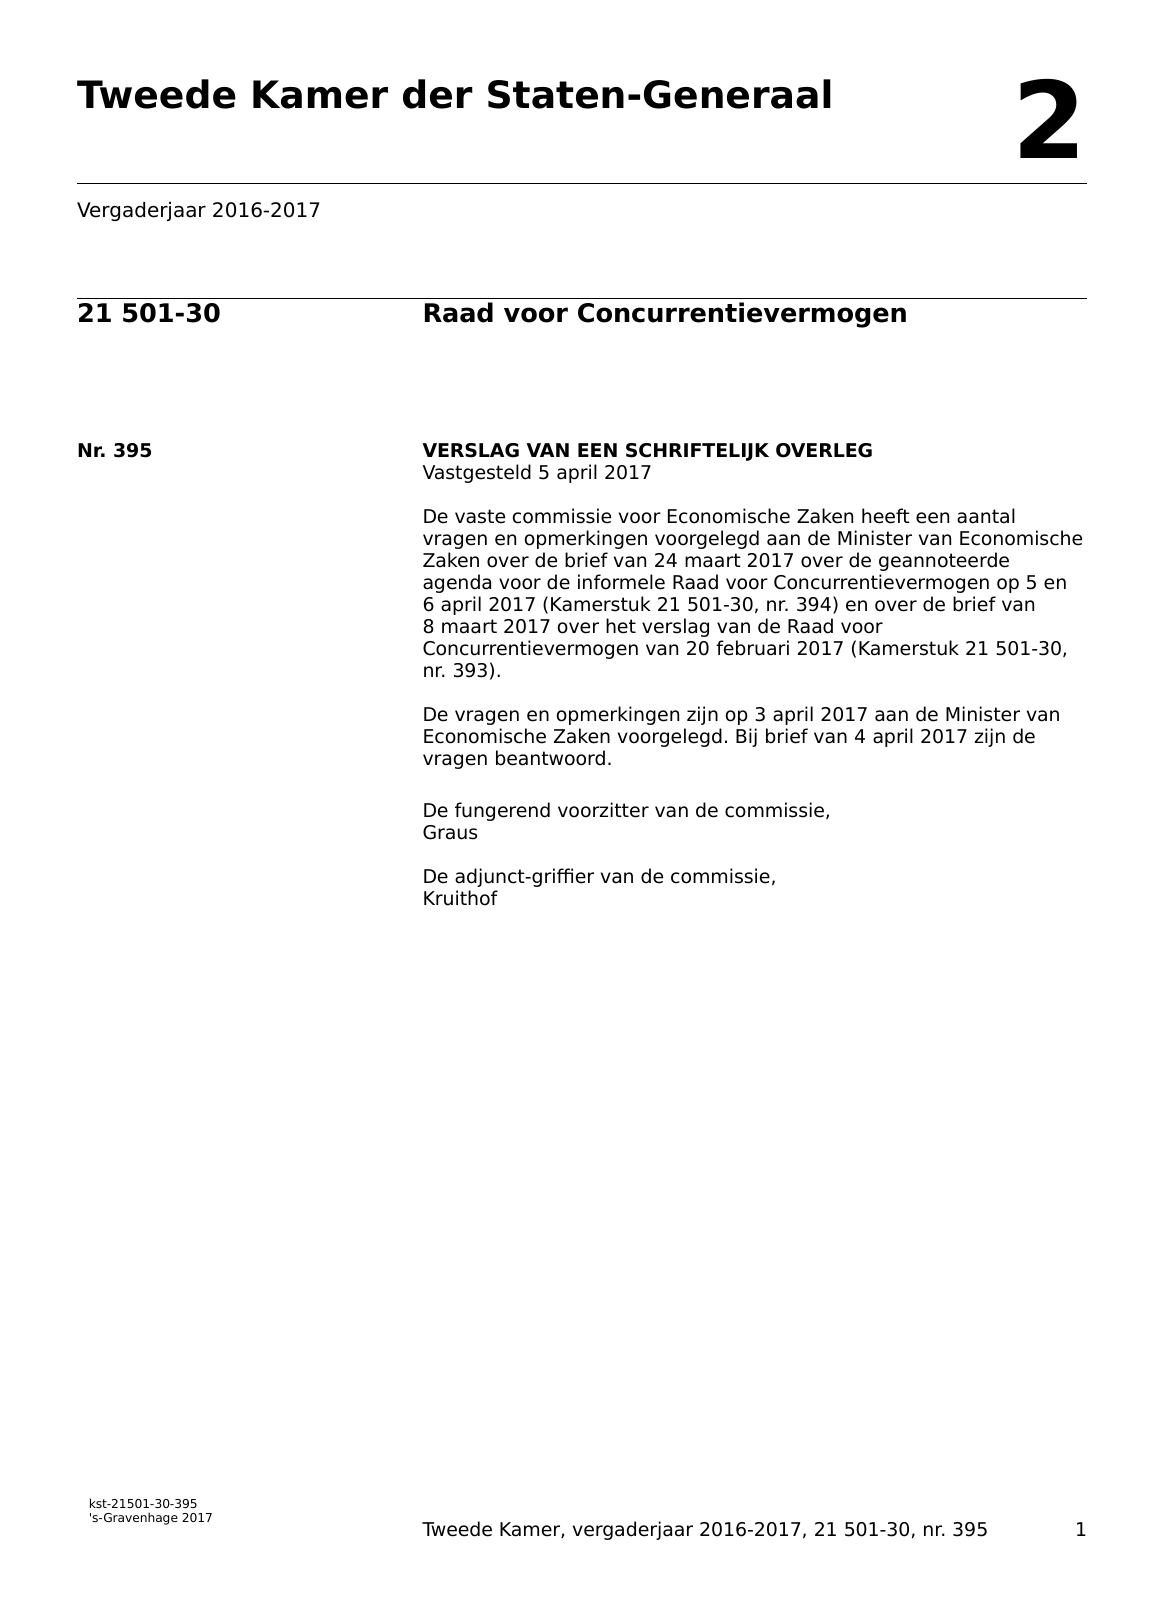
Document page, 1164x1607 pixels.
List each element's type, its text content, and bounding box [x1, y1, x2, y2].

table_header Tweede Kamer der Staten-Generaal [77, 59, 886, 183]
text Vastgesteld 5 april 2017 [422, 462, 1087, 484]
table_header 2 [886, 59, 1087, 183]
text kst-21501-30-395 [88, 1497, 323, 1511]
subtitle 21 501-30 Raad voor Concurrentievermogen [77, 299, 1087, 329]
subtitle Nr. 395 VERSLAG VAN EEN SCHRIFTELIJK OVERLEG [77, 440, 1087, 462]
text De fungerend voorzitter van de commissie, Graus [422, 800, 1087, 844]
text De adjunct-griffier van de commissie, Kruithof [422, 866, 1087, 910]
text De vragen en opmerkingen zijn op 3 april 2017 aan de Minister van Economische Zaken voorgelegd. Bij brief van 4 april 2017 zijn de vragen beantwoord. [422, 704, 1087, 770]
text De vaste commissie voor Economische Zaken heeft een aantal vragen en opmerkingen voorgelegd aan de Minister van Economische Zaken over de brief van 24 maart 2017 over de geannoteerde agenda voor de informele Raad voor Concurrentievermogen op 5 en 6 april 2017 (Kamerstuk 21 501-30, nr. 394) en over de brief van 8 maart 2017 over het verslag van de Raad voor Concurrentievermogen van 20 februari 2017 (Kamerstuk 21 501-30, nr. 393). [422, 506, 1087, 682]
text 's-Gravenhage 2017 [88, 1511, 323, 1525]
table_cell Vergaderjaar 2016-2017 [77, 184, 1087, 298]
